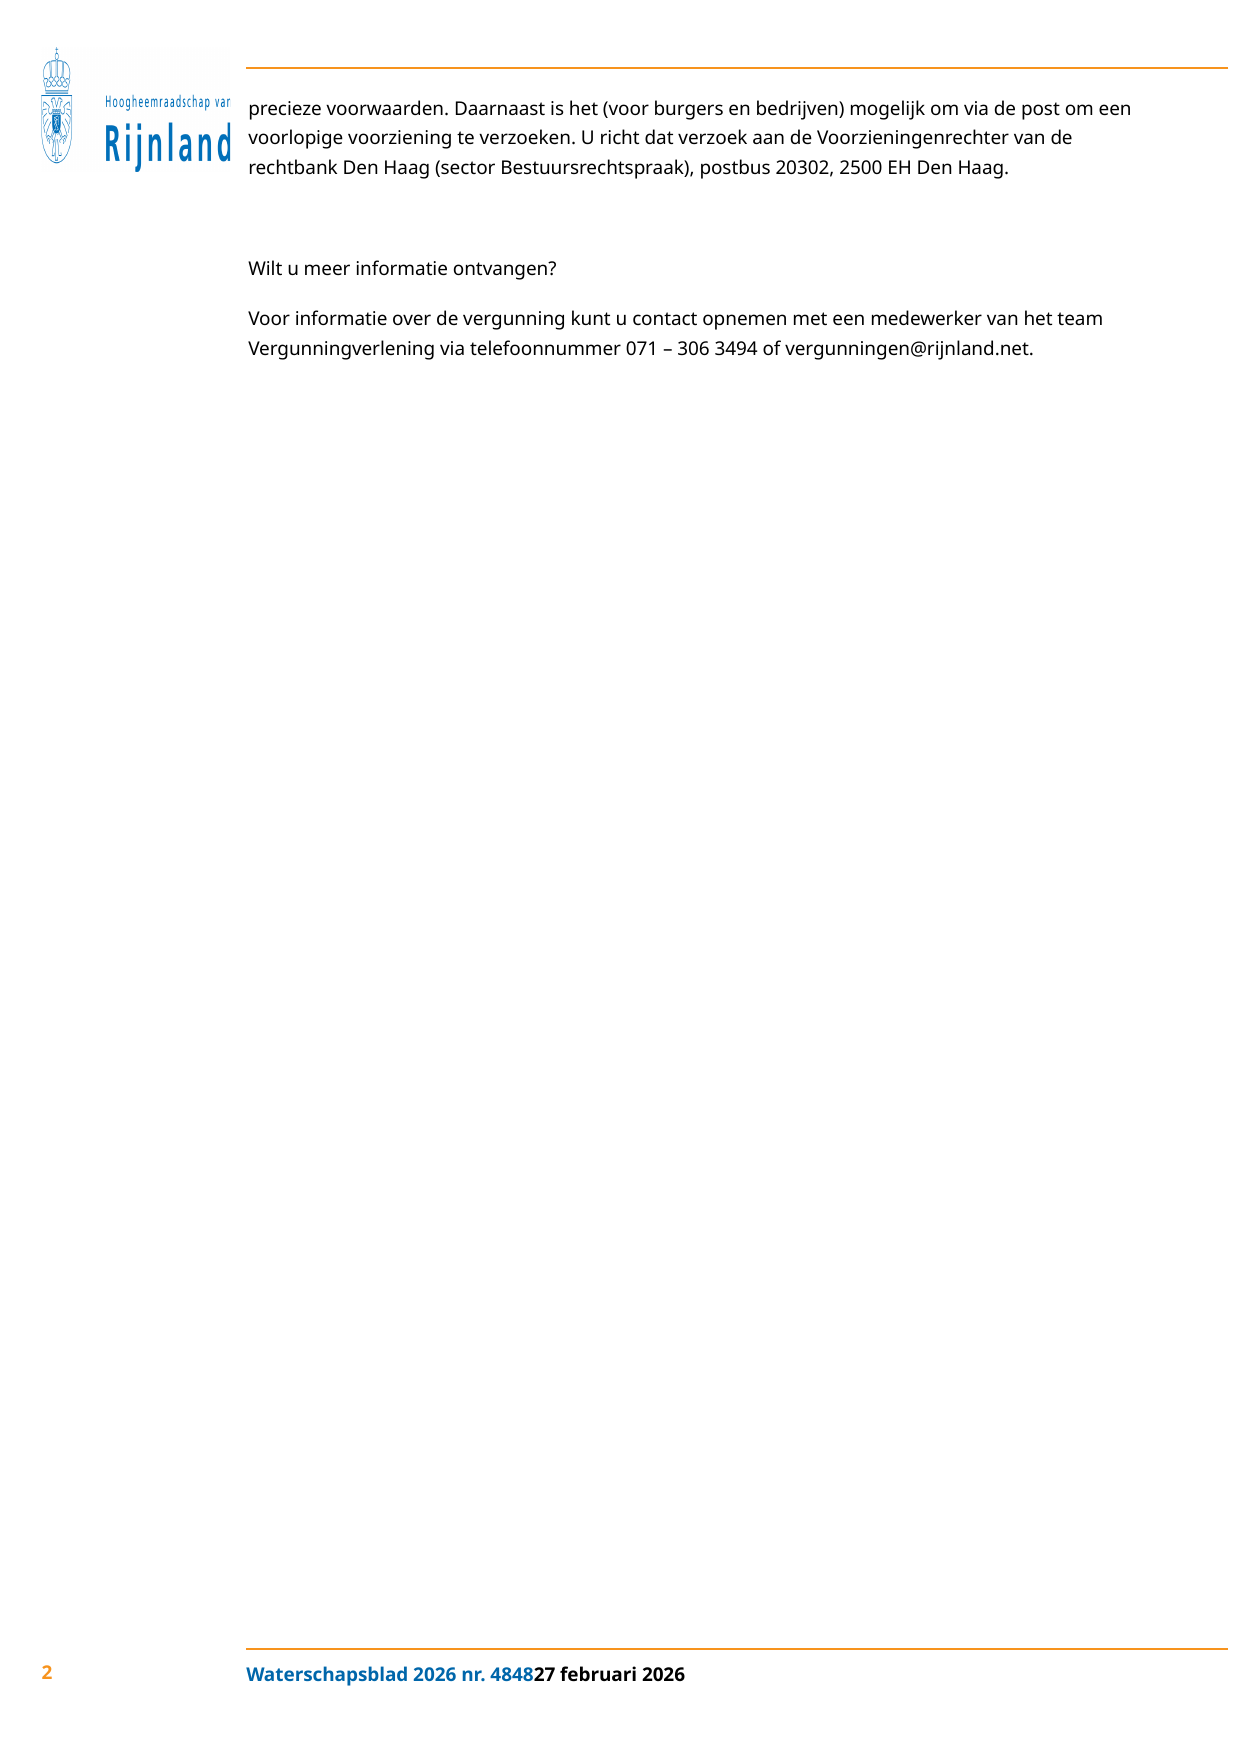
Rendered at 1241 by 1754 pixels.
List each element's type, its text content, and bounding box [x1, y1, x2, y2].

text Voor informatie over de vergunning kunt u contact opnemen met een medewerker van het team Vergunningverlening via telefoonnummer 071 – 306 3494 of vergunningen@rijnland.net. [248, 305, 1152, 361]
text precieze voorwaarden. Daarnaast is het (voor burgers en bedrijven) mogelijk om via de post om een voorlopige voorziening te verzoeken. U richt dat verzoek aan de Voorzieningenrechter van de rechtbank Den Haag (sector Bestuursrechtspraak), postbus 20302, 2500 EH Den Haag. [248, 95, 1152, 180]
text Wilt u meer informatie ontvangen? [248, 255, 1152, 281]
picture [41, 47, 231, 172]
